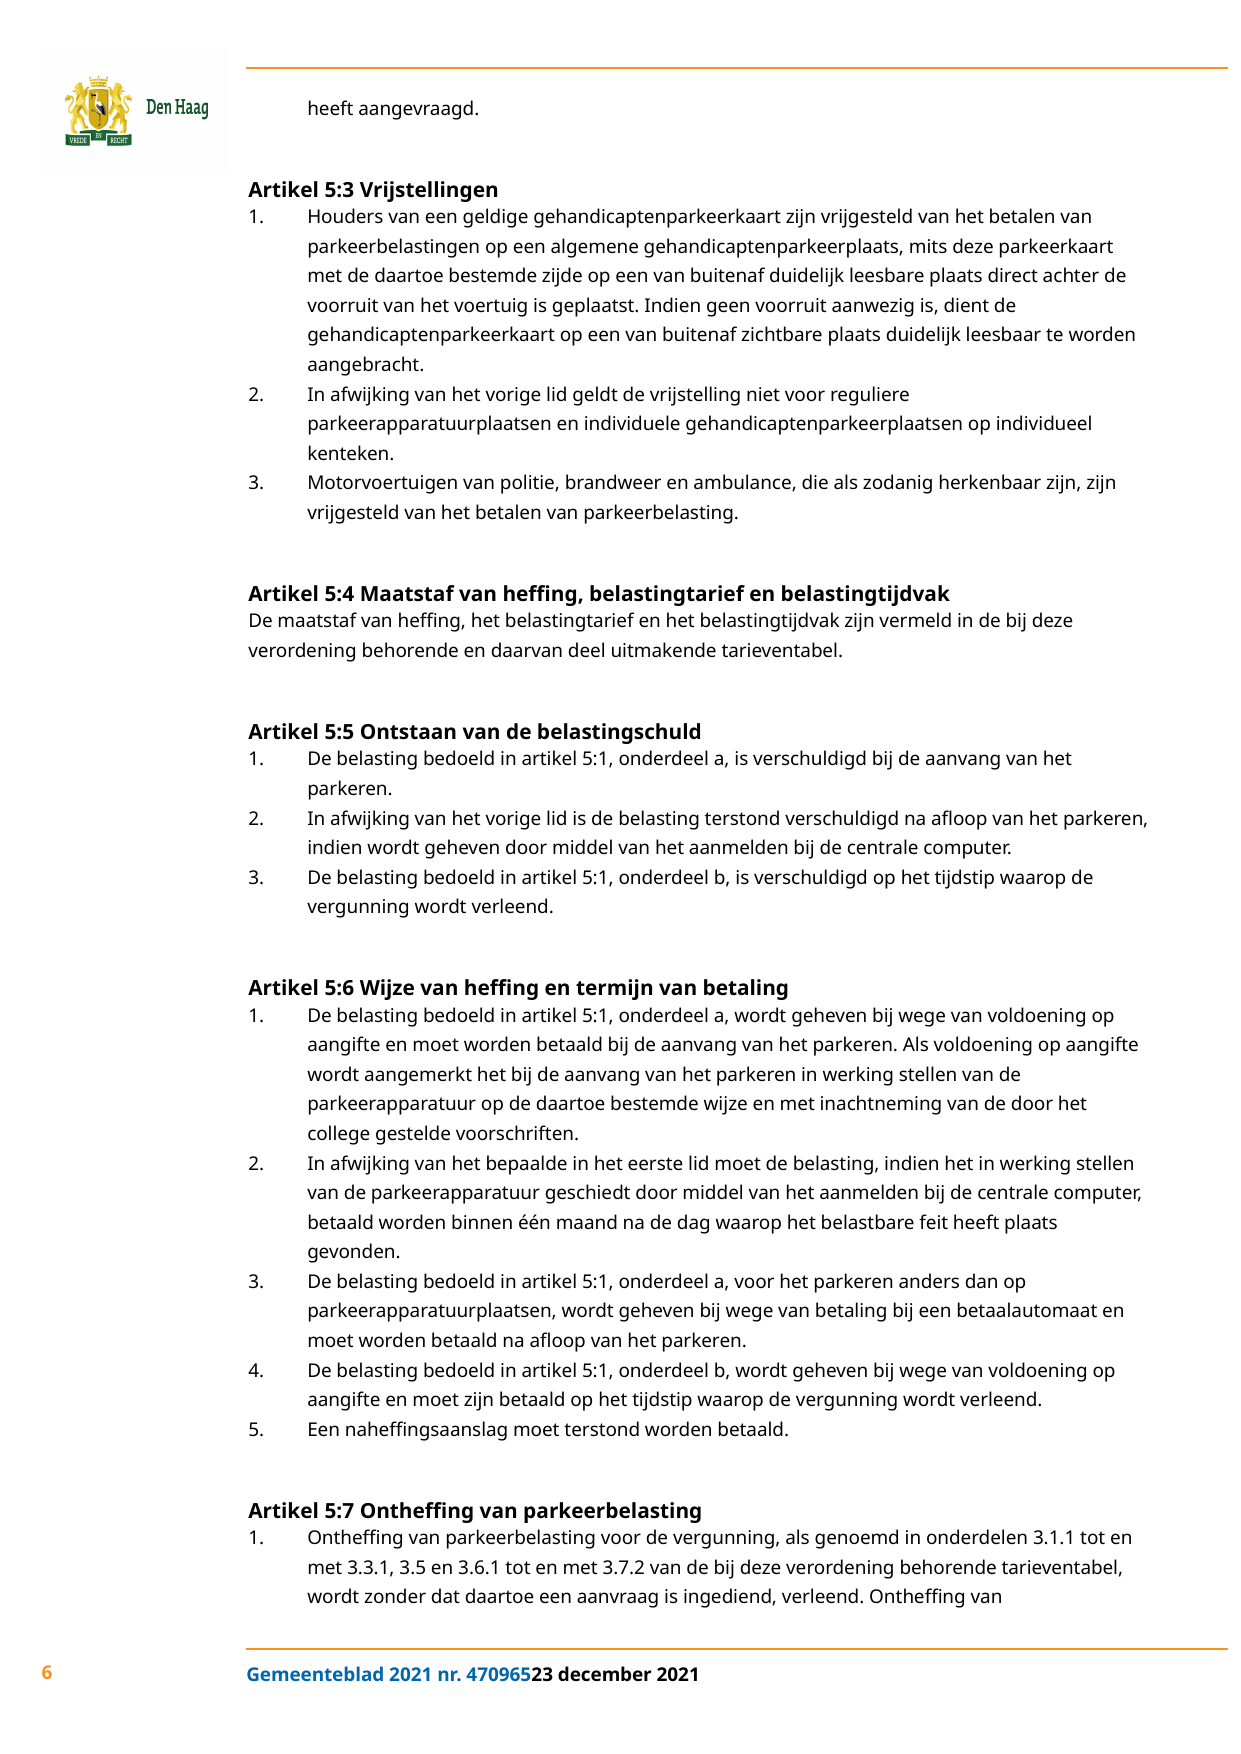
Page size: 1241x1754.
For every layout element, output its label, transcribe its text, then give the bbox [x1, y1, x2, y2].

text Artikel 5:4 Maatstaf van heffing, belastingtarief en belastingtijdvak [248, 579, 1152, 607]
list heeft aangevraagd. [248, 95, 1152, 121]
list Houders van een geldige gehandicaptenparkeerkaart zijn vrijgesteld van het betalen van parkeerbelastingen op een algemene gehandicaptenparkeerplaats, mits deze parkeerkaart met de daartoe bestemde zijde op een van buitenaf duidelijk leesbare plaats direct achter de voorruit van het voertuig is geplaatst. Indien geen voorruit aanwezig is, dient de gehandicaptenparkeerkaart op een van buitenaf zichtbare plaats duidelijk leesbaar te worden aangebracht. [248, 203, 1152, 377]
list De belasting bedoeld in artikel 5:1, onderdeel a, voor het parkeren anders dan op parkeerapparatuurplaatsen, wordt geheven bij wege van betaling bij een betaalautomaat en moet worden betaald na afloop van het parkeren. [248, 1268, 1152, 1353]
list De belasting bedoeld in artikel 5:1, onderdeel b, is verschuldigd op het tijdstip waarop de vergunning wordt verleend. [248, 864, 1152, 919]
list De belasting bedoeld in artikel 5:1, onderdeel b, wordt geheven bij wege van voldoening op aangifte en moet zijn betaald op het tijdstip waarop de vergunning wordt verleend. [248, 1357, 1152, 1412]
text Artikel 5:6 Wijze van heffing en termijn van betaling [248, 973, 1152, 1002]
list Motorvoertuigen van politie, brandweer en ambulance, die als zodanig herkenbaar zijn, zijn vrijgesteld van het betalen van parkeerbelasting. [248, 469, 1152, 525]
text Artikel 5:7 Ontheffing van parkeerbelasting [248, 1496, 1152, 1524]
text Artikel 5:3 Vrijstellingen [248, 175, 1152, 203]
list Ontheffing van parkeerbelasting voor de vergunning, als genoemd in onderdelen 3.1.1 tot en met 3.3.1, 3.5 en 3.6.1 tot en met 3.7.2 van de bij deze verordening behorende tarieventabel, wordt zonder dat daartoe een aanvraag is ingediend, verleend. Ontheffing van [248, 1524, 1152, 1609]
picture [41, 47, 231, 172]
list Een naheffingsaanslag moet terstond worden betaald. [248, 1416, 1152, 1442]
list De belasting bedoeld in artikel 5:1, onderdeel a, is verschuldigd bij de aanvang van het parkeren. [248, 746, 1152, 801]
list In afwijking van het vorige lid geldt de vrijstelling niet voor reguliere parkeerapparatuurplaatsen en individuele gehandicaptenparkeerplaatsen op individueel kenteken. [248, 381, 1152, 466]
list De belasting bedoeld in artikel 5:1, onderdeel a, wordt geheven bij wege van voldoening op aangifte en moet worden betaald bij de aanvang van het parkeren. Als voldoening op aangifte wordt aangemerkt het bij de aanvang van het parkeren in werking stellen van de parkeerapparatuur op de daartoe bestemde wijze en met inachtneming van de door het college gestelde voorschriften. [248, 1002, 1152, 1146]
text Artikel 5:5 Ontstaan van de belastingschuld [248, 717, 1152, 746]
list In afwijking van het bepaalde in het eerste lid moet de belasting, indien het in werking stellen van de parkeerapparatuur geschiedt door middel van het aanmelden bij de centrale computer, betaald worden binnen één maand na de dag waarop het belastbare feit heeft plaats gevonden. [248, 1150, 1152, 1264]
text De maatstaf van heffing, het belastingtarief en het belastingtijdvak zijn vermeld in de bij deze verordening behorende en daarvan deel uitmakende tarieventabel. [248, 607, 1152, 663]
list In afwijking van het vorige lid is de belasting terstond verschuldigd na afloop van het parkeren, indien wordt geheven door middel van het aanmelden bij de centrale computer. [248, 805, 1152, 860]
